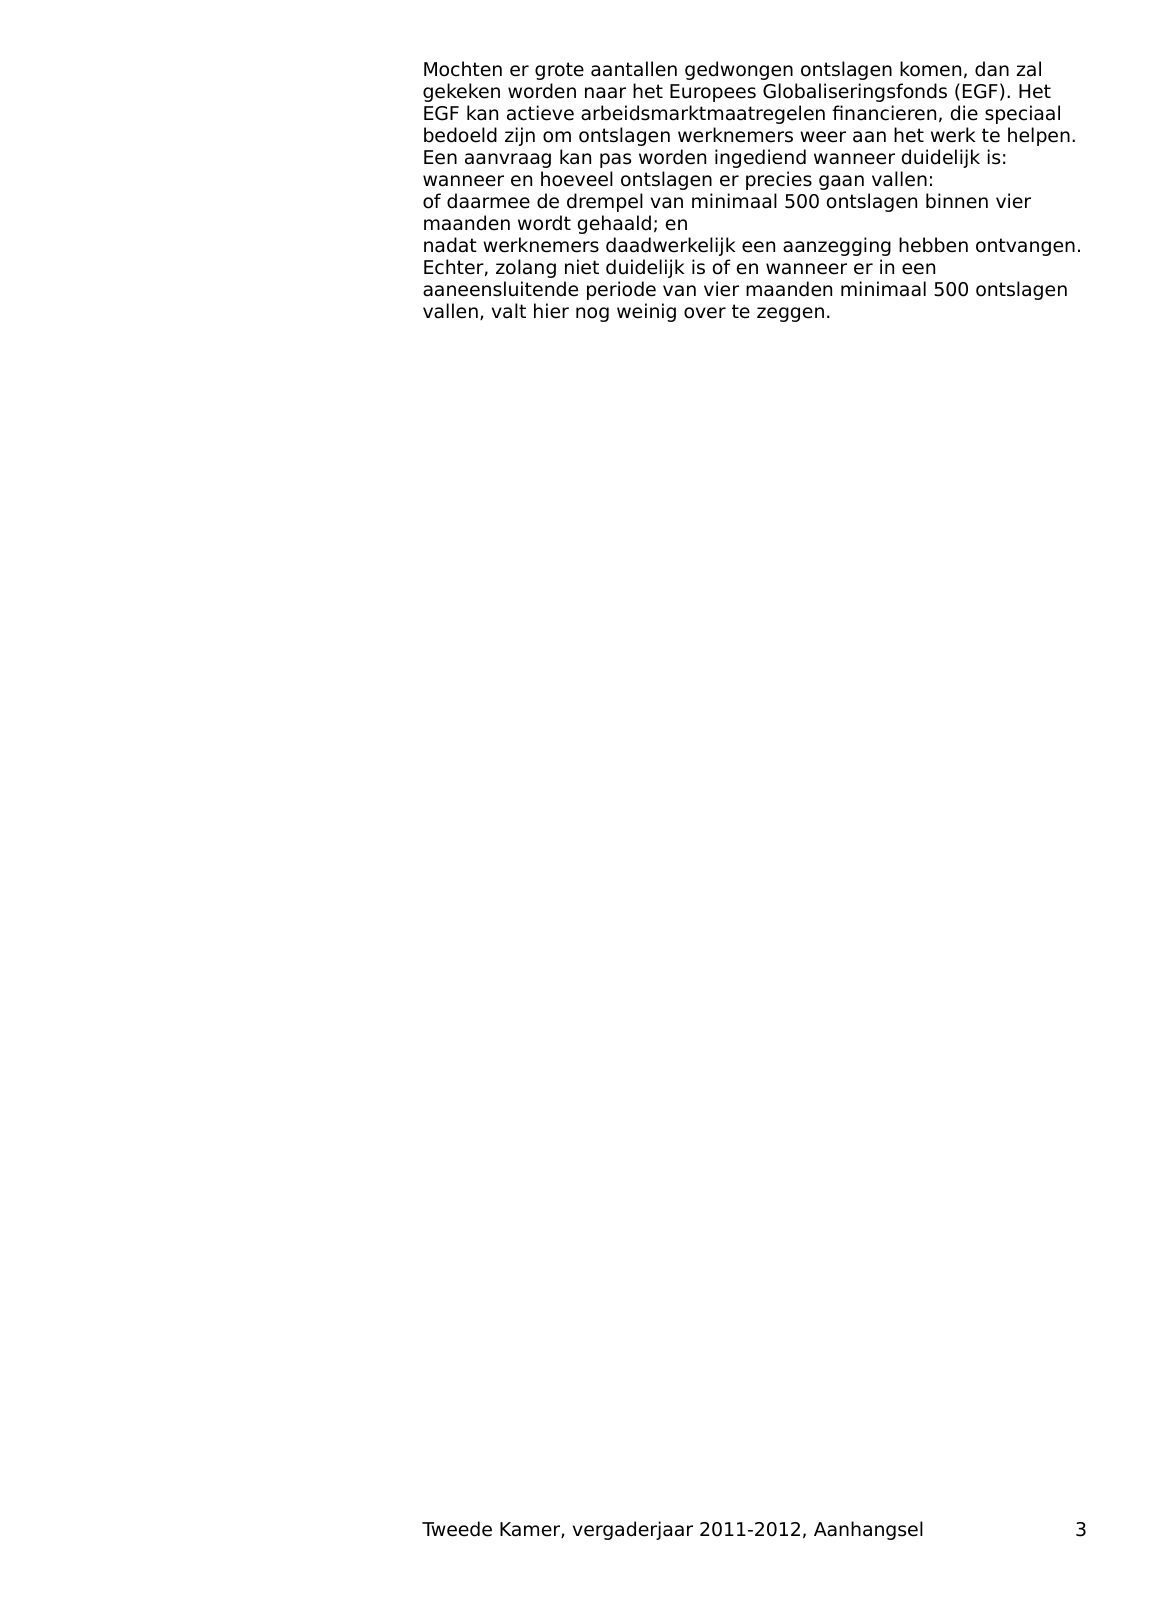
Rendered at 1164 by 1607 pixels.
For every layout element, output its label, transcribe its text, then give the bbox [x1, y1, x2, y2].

text Mochten er grote aantallen gedwongen ontslagen komen, dan zal gekeken worden naar het Europees Globaliseringsfonds (EGF). Het EGF kan actieve arbeidsmarktmaatregelen financieren, die speciaal bedoeld zijn om ontslagen werknemers weer aan het werk te helpen. [422, 59, 1087, 147]
text Een aanvraag kan pas worden ingediend wanneer duidelijk is: [422, 147, 1087, 169]
text of daarmee de drempel van minimaal 500 ontslagen binnen vier maanden wordt gehaald; en [422, 191, 1087, 235]
text Echter, zolang niet duidelijk is of en wanneer er in een aaneensluitende periode van vier maanden minimaal 500 ontslagen vallen, valt hier nog weinig over te zeggen. [422, 257, 1087, 323]
text wanneer en hoeveel ontslagen er precies gaan vallen: [422, 169, 1087, 191]
text nadat werknemers daadwerkelijk een aanzegging hebben ontvangen. [422, 235, 1087, 257]
